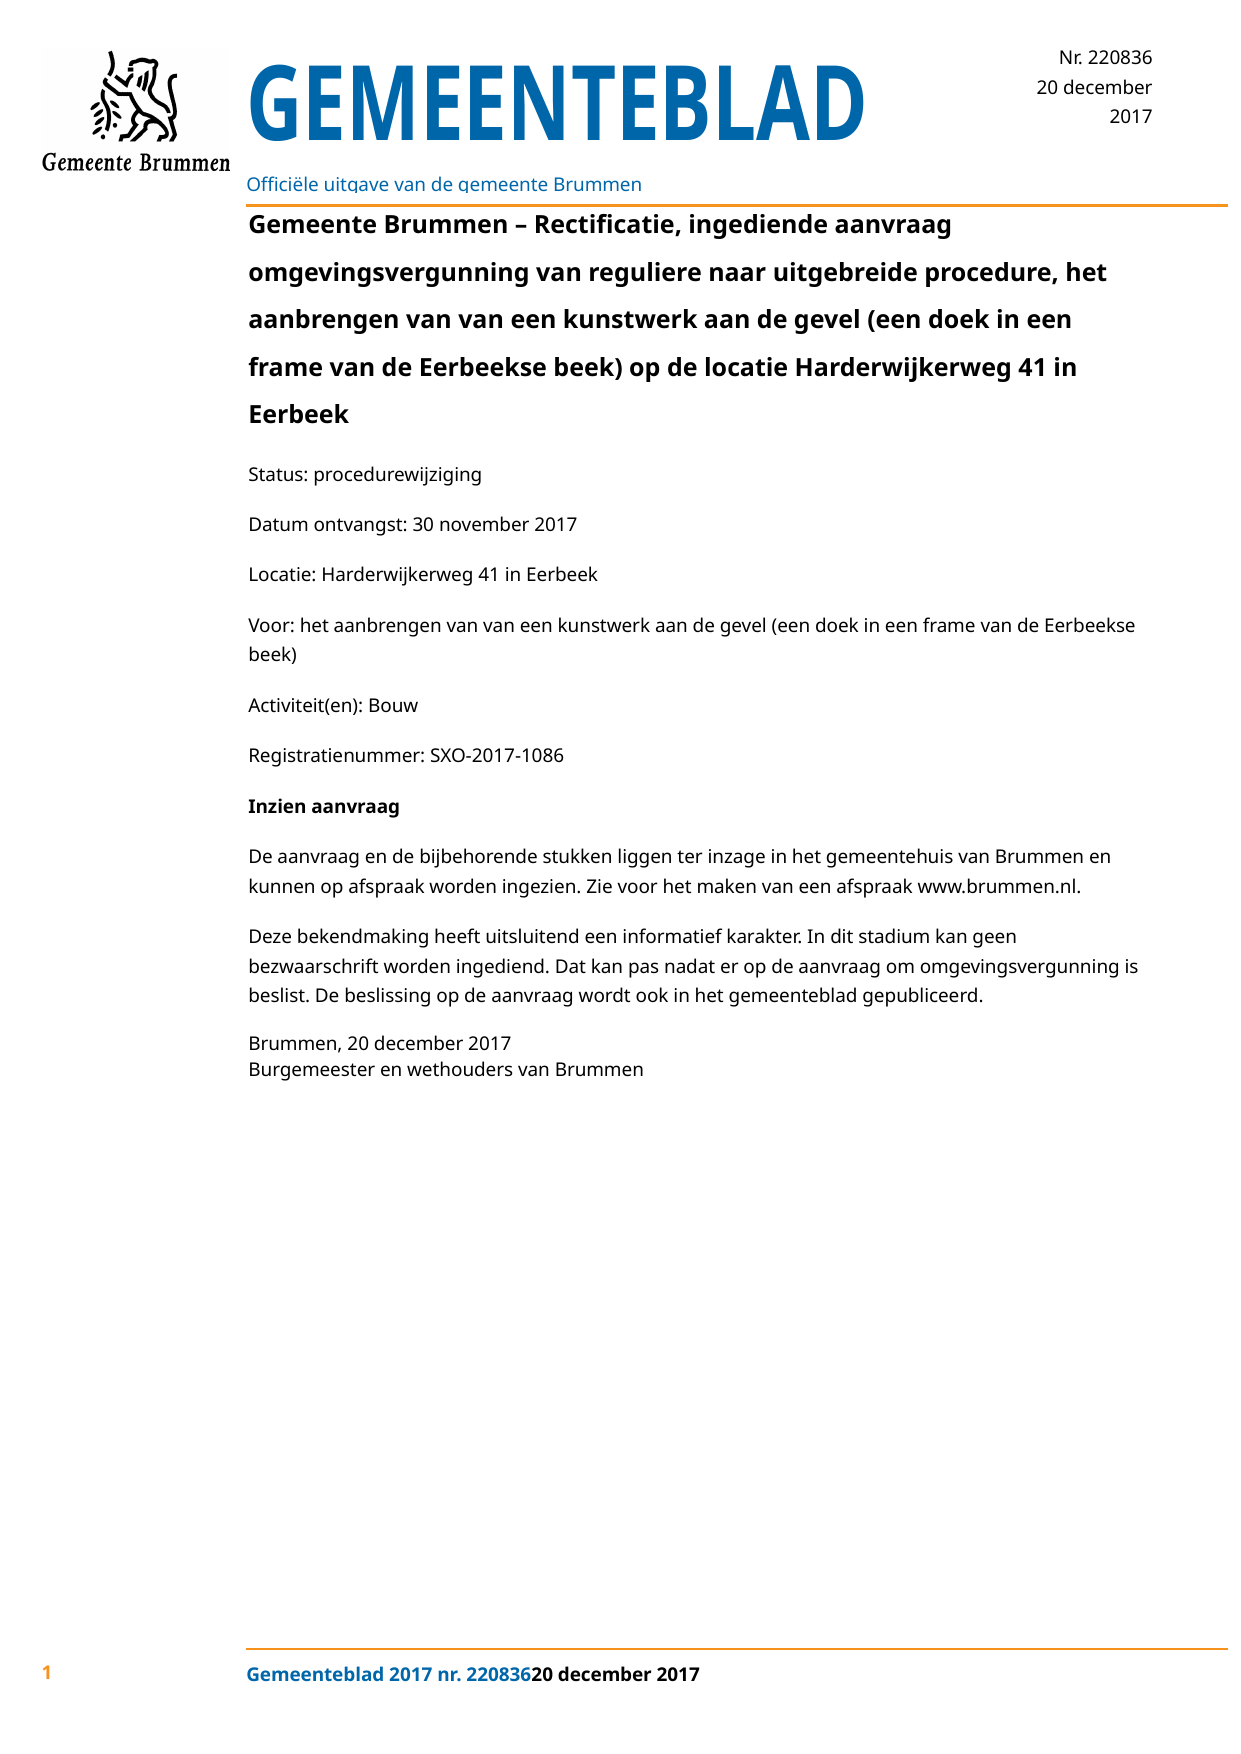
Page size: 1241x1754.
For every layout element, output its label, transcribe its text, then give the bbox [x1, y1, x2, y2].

text Registratienummer: SXO-2017-1086 [248, 742, 1152, 768]
text Locatie: Harderwijkerweg 41 in Eerbeek [248, 562, 1152, 587]
text Inzien aanvraag [248, 793, 1152, 818]
picture [41, 47, 231, 172]
text Datum ontvangst: 30 november 2017 [248, 511, 1152, 537]
text Activiteit(en): Bouw [248, 692, 1152, 718]
text De aanvraag en de bijbehorende stukken liggen ter inzage in het gemeentehuis van Brummen en kunnen op afspraak worden ingezien. Zie voor het maken van een afspraak www.brummen.nl. [248, 843, 1152, 898]
text Brummen, 20 december 2017 [248, 1030, 1152, 1056]
text Voor: het aanbrengen van van een kunstwerk aan de gevel (een doek in een frame van de Eerbeekse beek) [248, 612, 1152, 667]
text Status: procedurewijziging [248, 461, 1152, 486]
text Deze bekendmaking heeft uitsluitend een informatief karakter. In dit stadium kan geen bezwaarschrift worden ingediend. Dat kan pas nadat er op de aanvraag om omgevingsvergunning is beslist. De beslissing op de aanvraag wordt ook in het gemeenteblad gepubliceerd. [248, 923, 1152, 1008]
text Gemeente Brummen – Rectificatie, ingediende aanvraag omgevingsvergunning van reguliere naar uitgebreide procedure, het aanbrengen van van een kunstwerk aan de gevel (een doek in een frame van de Eerbeekse beek) op de locatie Harderwijkerweg 41 in Eerbeek [248, 207, 1152, 431]
text Burgemeester en wethouders van Brummen [248, 1056, 1152, 1082]
